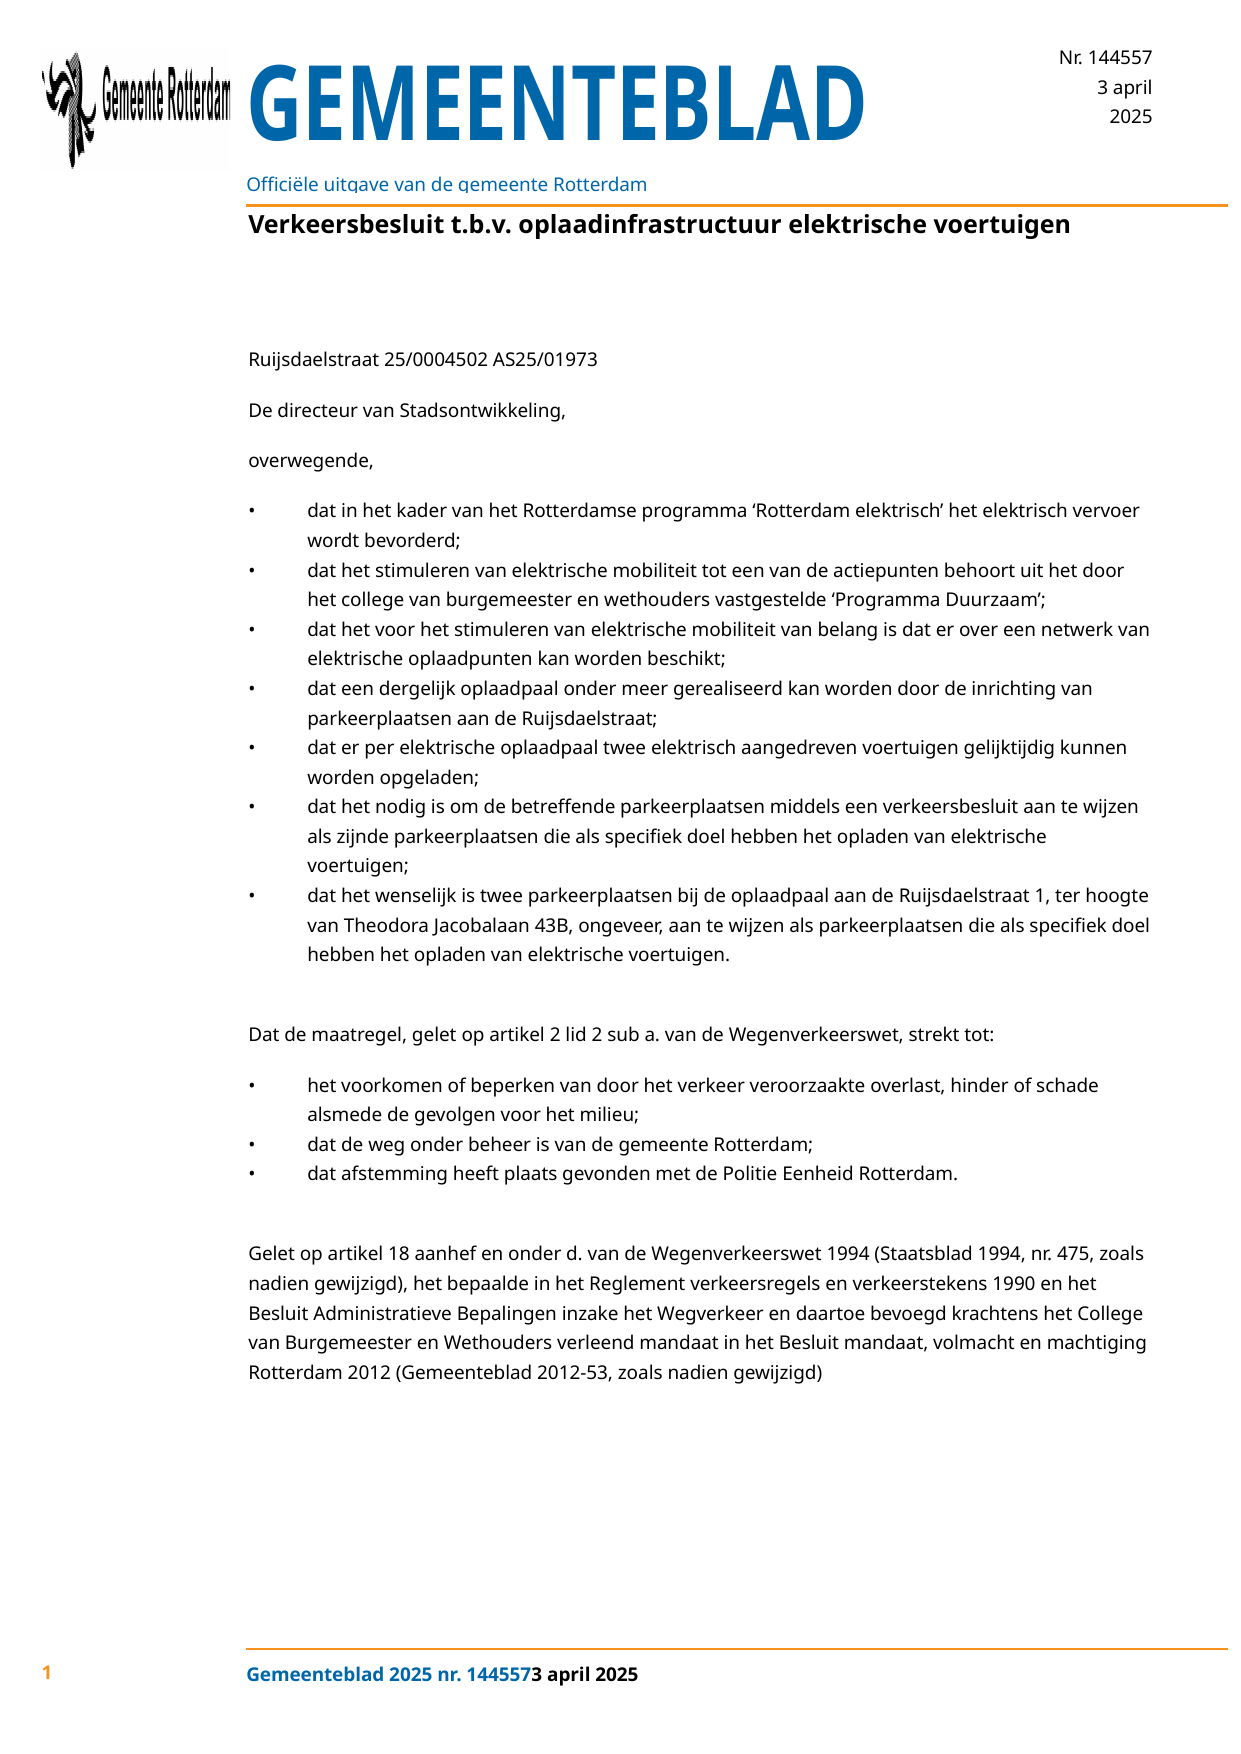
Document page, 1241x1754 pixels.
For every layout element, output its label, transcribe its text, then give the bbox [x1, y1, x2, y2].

text Ruijsdaelstraat 25/0004502 AS25/01973 [248, 346, 1152, 372]
list dat in het kader van het Rotterdamse programma ‘Rotterdam elektrisch’ het elektrisch vervoer wordt bevorderd; [248, 498, 1152, 553]
text overwegende, [248, 447, 1152, 473]
picture [41, 47, 231, 172]
text Dat de maatregel, gelet op artikel 2 lid 2 sub a. van de Wegenverkeerswet, strekt tot: [248, 1021, 1152, 1047]
list het voorkomen of beperken van door het verkeer veroorzaakte overlast, hinder of schade alsmede de gevolgen voor het milieu; [248, 1072, 1152, 1127]
text Verkeersbesluit t.b.v. oplaadinfrastructuur elektrische voertuigen [248, 207, 1152, 241]
list dat het nodig is om de betreffende parkeerplaatsen middels een verkeersbesluit aan te wijzen als zijnde parkeerplaatsen die als specifiek doel hebben het opladen van elektrische voertuigen; [248, 793, 1152, 878]
list dat het wenselijk is twee parkeerplaatsen bij de oplaadpaal aan de Ruijsdaelstraat 1, ter hoogte van Theodora Jacobalaan 43B, ongeveer, aan te wijzen als parkeerplaatsen die als specifiek doel hebben het opladen van elektrische voertuigen. [248, 882, 1152, 967]
list dat het voor het stimuleren van elektrische mobiliteit van belang is dat er over een netwerk van elektrische oplaadpunten kan worden beschikt; [248, 616, 1152, 671]
list dat het stimuleren van elektrische mobiliteit tot een van de actiepunten behoort uit het door het college van burgemeester en wethouders vastgestelde ‘Programma Duurzaam’; [248, 557, 1152, 612]
text De directeur van Stadsontwikkeling, [248, 397, 1152, 423]
list dat afstemming heeft plaats gevonden met de Politie Eenheid Rotterdam. [248, 1161, 1152, 1186]
text Gelet op artikel 18 aanhef en onder d. van de Wegenverkeerswet 1994 (Staatsblad 1994, nr. 475, zoals nadien gewijzigd), het bepaalde in het Reglement verkeersregels en verkeerstekens 1990 en het Besluit Administratieve Bepalingen inzake het Wegverkeer en daartoe bevoegd krachtens het College van Burgemeester en Wethouders verleend mandaat in het Besluit mandaat, volmacht en machtiging Rotterdam 2012 (Gemeenteblad 2012-53, zoals nadien gewijzigd) [248, 1241, 1152, 1385]
list dat een dergelijk oplaadpaal onder meer gerealiseerd kan worden door de inrichting van parkeerplaatsen aan de Ruijsdaelstraat; [248, 675, 1152, 731]
list dat de weg onder beheer is van de gemeente Rotterdam; [248, 1131, 1152, 1157]
list dat er per elektrische oplaadpaal twee elektrisch aangedreven voertuigen gelijktijdig kunnen worden opgeladen; [248, 734, 1152, 790]
